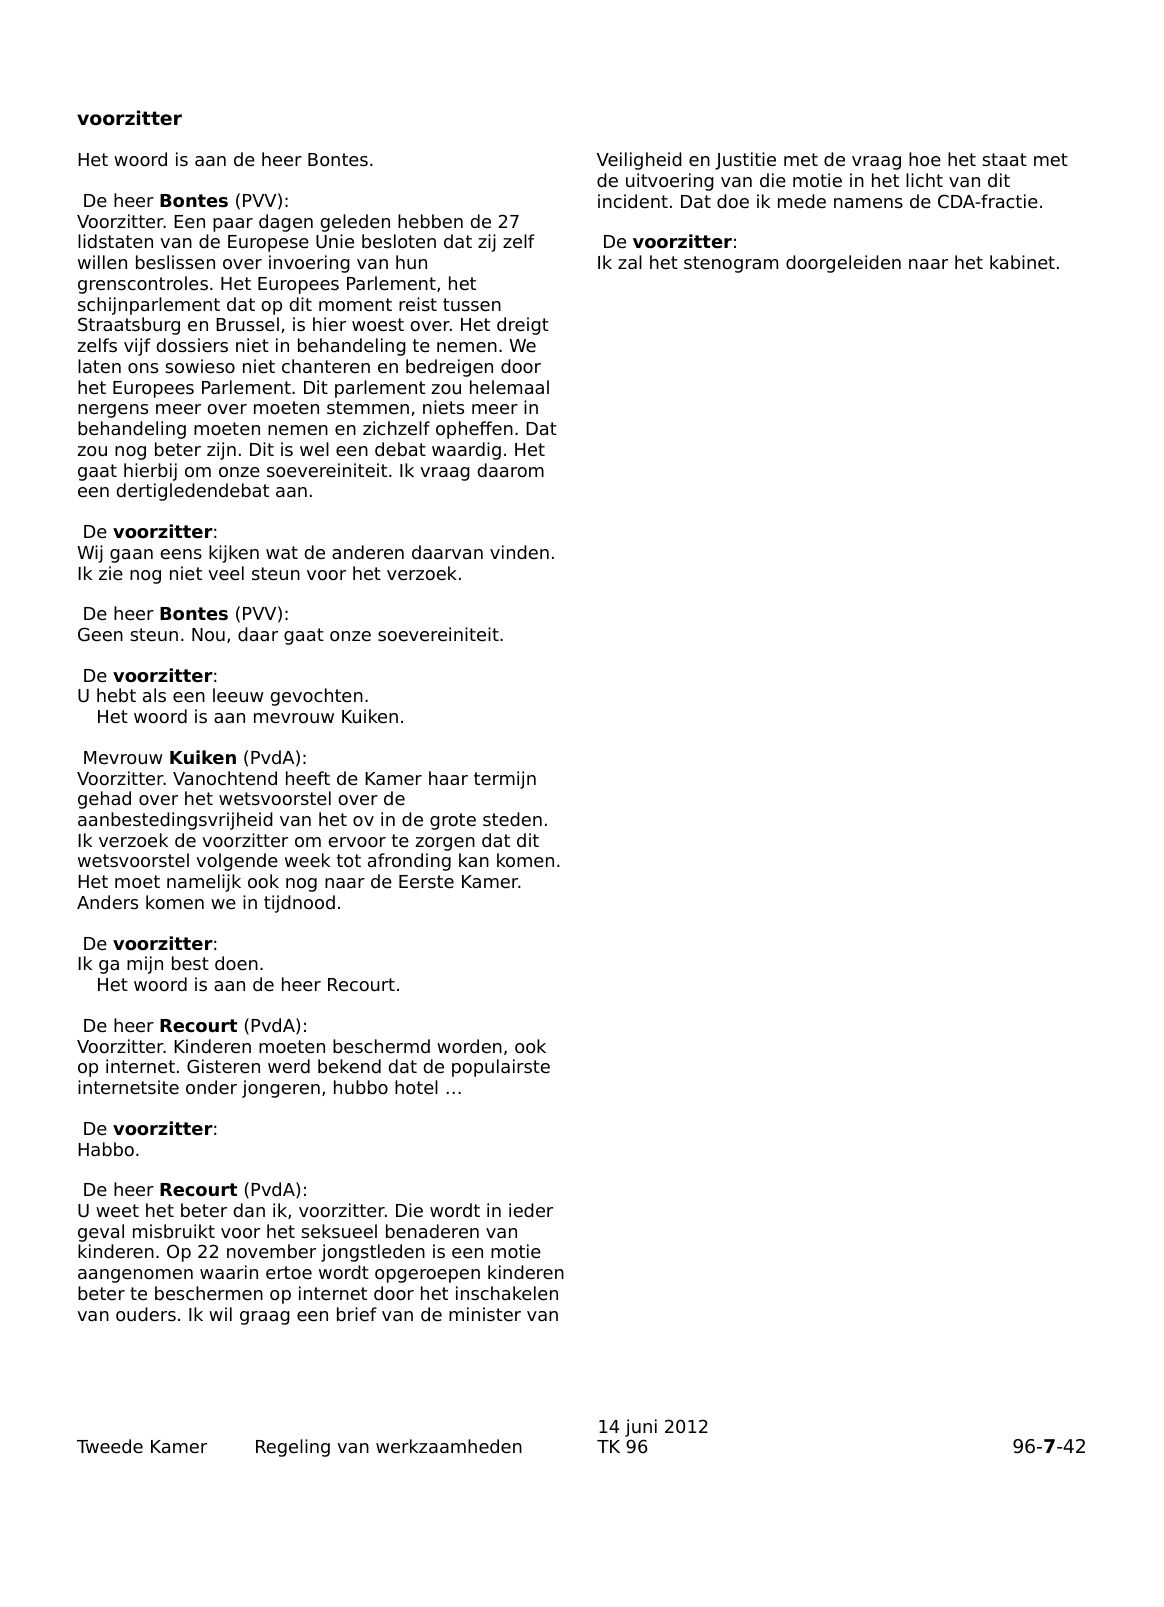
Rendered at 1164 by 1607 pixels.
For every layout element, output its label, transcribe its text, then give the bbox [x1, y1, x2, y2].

text Veiligheid en Justitie met de vraag hoe het staat met de uitvoering van die motie in het licht van dit incident. Dat doe ik mede namens de CDA-fractie. [596, 150, 1087, 212]
text Voorzitter. Een paar dagen geleden hebben de 27 lidstaten van de Europese Unie besloten dat zij zelf willen beslissen over invoering van hun grenscontroles. Het Europees Parlement, het schijnparlement dat op dit moment reist tussen Straatsburg en Brussel, is hier woest over. Het dreigt zelfs vijf dossiers niet in behandeling te nemen. We laten ons sowieso niet chanteren en bedreigen door het Europees Parlement. Dit parlement zou helemaal nergens meer over moeten stemmen, niets meer in behandeling moeten nemen en zichzelf opheffen. Dat zou nog beter zijn. Dit is wel een debat waardig. Het gaat hierbij om onze soevereiniteit. Ik vraag daarom een dertigledendebat aan. [77, 212, 567, 502]
text De heer Bontes (PVV): [77, 191, 567, 212]
text De voorzitter: [77, 933, 567, 954]
text De voorzitter: [596, 232, 1087, 253]
text De voorzitter: [77, 666, 567, 686]
text De voorzitter: [77, 522, 567, 543]
text De heer Recourt (PvdA): [77, 1180, 567, 1201]
text U weet het beter dan ik, voorzitter. Die wordt in ieder geval misbruikt voor het seksueel benaderen van kinderen. Op 22 november jongstleden is een motie aangenomen waarin ertoe wordt opgeroepen kinderen beter te beschermen op internet door het inschakelen van ouders. Ik wil graag een brief van de minister van [77, 1201, 567, 1325]
text U hebt als een leeuw gevochten. [77, 686, 567, 707]
text Habbo. [77, 1139, 567, 1160]
text Het woord is aan mevrouw Kuiken. [77, 707, 567, 728]
text Ik zal het stenogram doorgeleiden naar het kabinet. [596, 253, 1087, 274]
text Ik ga mijn best doen. [77, 954, 567, 975]
text Het woord is aan de heer Bontes. [77, 150, 567, 171]
text De heer Bontes (PVV): [77, 604, 567, 625]
text Wij gaan eens kijken wat de anderen daarvan vinden. Ik zie nog niet veel steun voor het verzoek. [77, 543, 567, 584]
text Voorzitter. Kinderen moeten beschermd worden, ook op internet. Gisteren werd bekend dat de populairste internetsite onder jongeren, hubbo hotel … [77, 1036, 567, 1099]
text Mevrouw Kuiken (PvdA): [77, 748, 567, 768]
text De heer Recourt (PvdA): [77, 1016, 567, 1036]
text De voorzitter: [77, 1119, 567, 1139]
text Voorzitter. Vanochtend heeft de Kamer haar termijn gehad over het wetsvoorstel over de aanbestedingsvrijheid van het ov in de grote steden. Ik verzoek de voorzitter om ervoor te zorgen dat dit wetsvoorstel volgende week tot afronding kan komen. Het moet namelijk ook nog naar de Eerste Kamer. Anders komen we in tijdnood. [77, 768, 567, 913]
text Het woord is aan de heer Recourt. [77, 975, 567, 996]
text Geen steun. Nou, daar gaat onze soevereiniteit. [77, 625, 567, 646]
